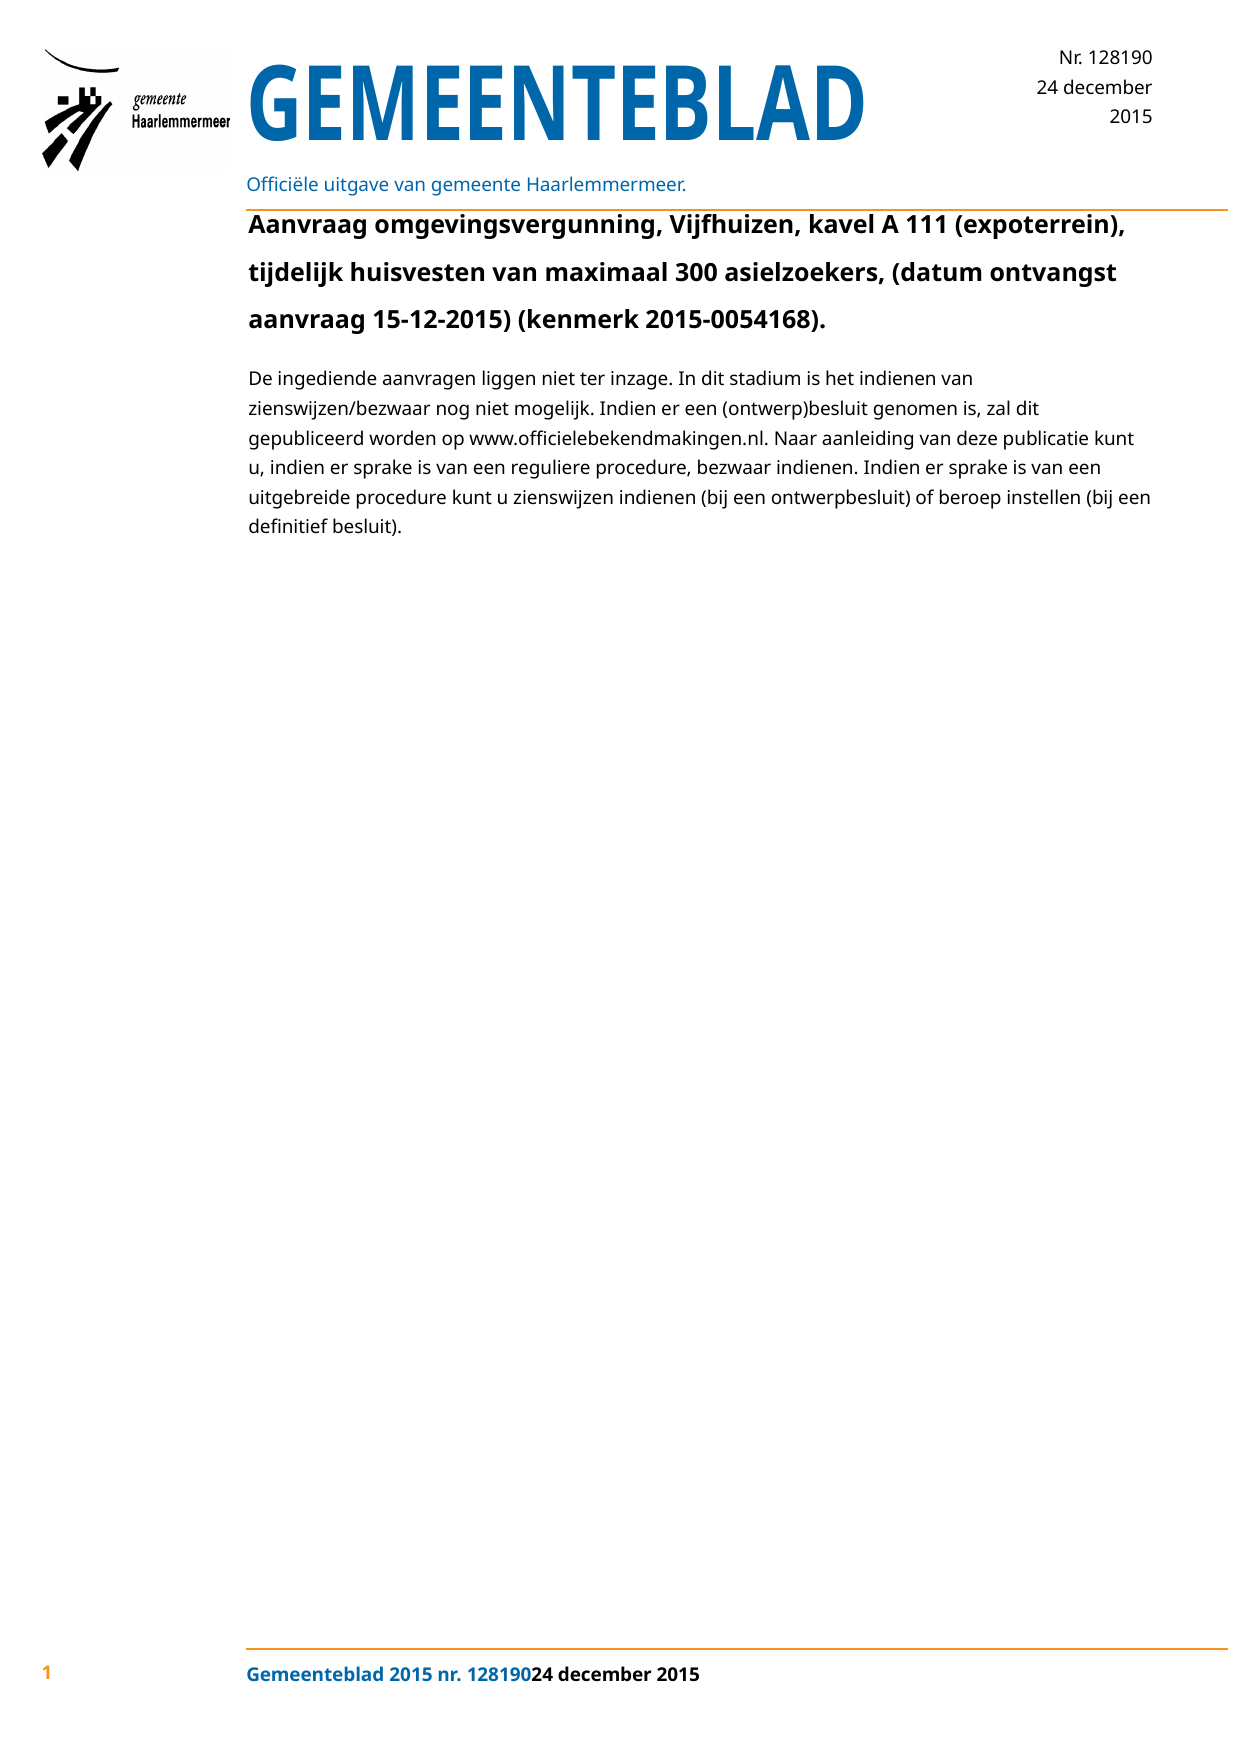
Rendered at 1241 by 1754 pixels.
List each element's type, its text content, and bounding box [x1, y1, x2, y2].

text Aanvraag omgevingsvergunning, Vijfhuizen, kavel A 111 (expoterrein), tijdelijk huisvesten van maximaal 300 asielzoekers, (datum ontvangst aanvraag 15-12-2015) (kenmerk 2015-0054168). [248, 211, 1152, 336]
picture [41, 47, 231, 172]
text De ingediende aanvragen liggen niet ter inzage. In dit stadium is het indienen van zienswijzen/bezwaar nog niet mogelijk. Indien er een (ontwerp)besluit genomen is, zal dit gepubliceerd worden op www.officielebekendmakingen.nl. Naar aanleiding van deze publicatie kunt u, indien er sprake is van een reguliere procedure, bezwaar indienen. Indien er sprake is van een uitgebreide procedure kunt u zienswijzen indienen (bij een ontwerpbesluit) of beroep instellen (bij een definitief besluit). [248, 366, 1152, 539]
